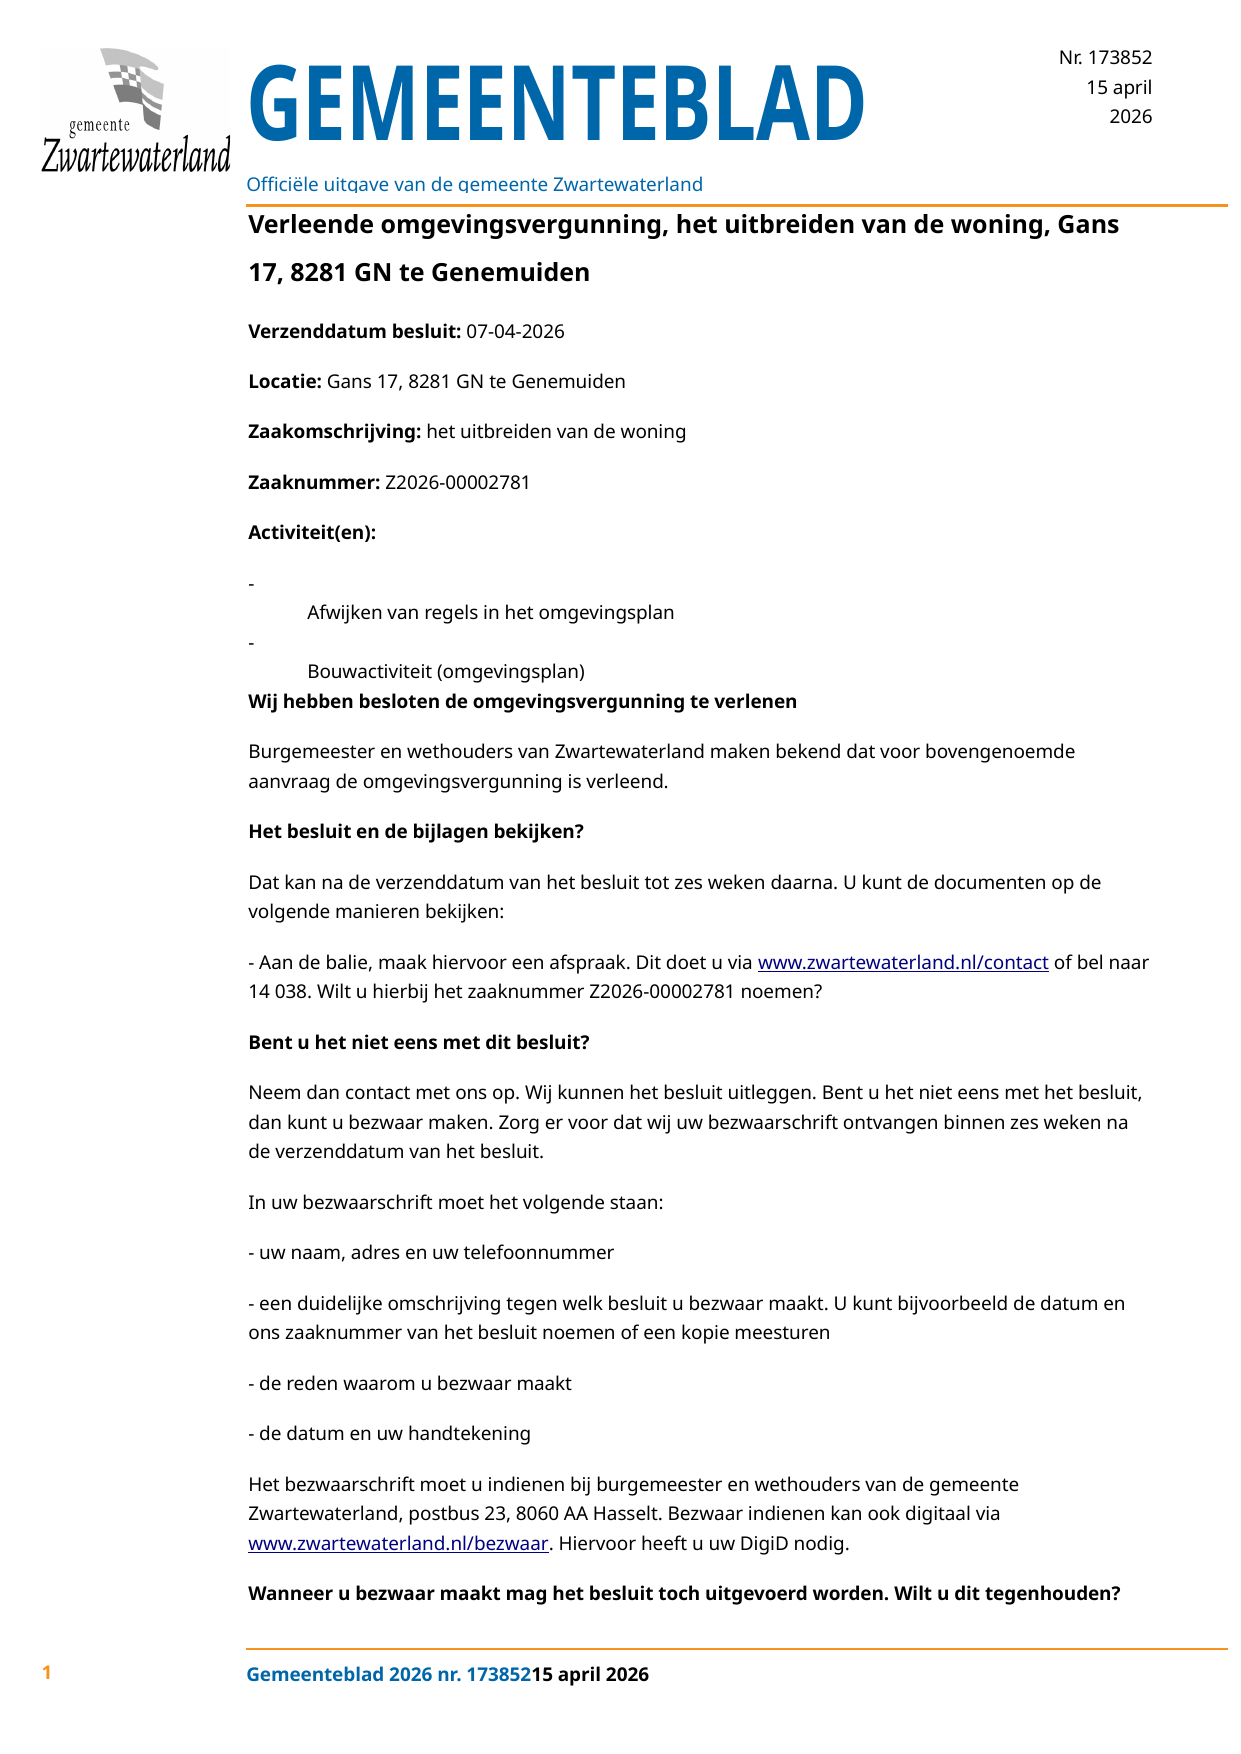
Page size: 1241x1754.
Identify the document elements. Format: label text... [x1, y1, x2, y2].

text - Aan de balie, maak hiervoor een afspraak. Dit doet u via www.zwartewaterland.nl/contact of bel naar 14 038. Wilt u hierbij het zaaknummer Z2026-00002781 noemen? [248, 949, 1152, 1004]
text Wij hebben besloten de omgevingsvergunning te verlenen [248, 688, 1152, 714]
text - uw naam, adres en uw telefoonnummer [248, 1239, 1152, 1265]
text - een duidelijke omschrijving tegen welk besluit u bezwaar maakt. U kunt bijvoorbeeld de datum en ons zaaknummer van het besluit noemen of een kopie meesturen [248, 1290, 1152, 1345]
text - de reden waarom u bezwaar maakt [248, 1370, 1152, 1396]
text Locatie: Gans 17, 8281 GN te Genemuiden [248, 368, 1152, 394]
text - de datum en uw handtekening [248, 1420, 1152, 1446]
text Het bezwaarschrift moet u indienen bij burgemeester en wethouders van de gemeente Zwartewaterland, postbus 23, 8060 AA Hasselt. Bezwaar indienen kan ook digitaal via www.zwartewaterland.nl/bezwaar. Hiervoor heeft u uw DigiD nodig. [248, 1471, 1152, 1556]
text In uw bezwaarschrift moet het volgende staan: [248, 1189, 1152, 1215]
text Verzenddatum besluit: 07-04-2026 [248, 318, 1152, 344]
picture [41, 47, 231, 172]
text Zaaknummer: Z2026-00002781 [248, 469, 1152, 495]
text Wanneer u bezwaar maakt mag het besluit toch uitgevoerd worden. Wilt u dit tegenhouden? [248, 1580, 1152, 1606]
text Activiteit(en): [248, 519, 1152, 545]
text Dat kan na de verzenddatum van het besluit tot zes weken daarna. U kunt de documenten op de volgende manieren bekijken: [248, 869, 1152, 924]
text Burgemeester en wethouders van Zwartewaterland maken bekend dat voor bovengenoemde aanvraag de omgevingsvergunning is verleend. [248, 739, 1152, 794]
text Het besluit en de bijlagen bekijken? [248, 819, 1152, 844]
text Neem dan contact met ons op. Wij kunnen het besluit uitleggen. Bent u het niet eens met het besluit, dan kunt u bezwaar maken. Zorg er voor dat wij uw bezwaarschrift ontvangen binnen zes weken na de verzenddatum van het besluit. [248, 1079, 1152, 1164]
text Verleende omgevingsvergunning, het uitbreiden van de woning, Gans 17, 8281 GN te Genemuiden [248, 207, 1152, 288]
list Afwijken van regels in het omgevingsplan [248, 599, 1152, 625]
text Zaakomschrijving: het uitbreiden van de woning [248, 419, 1152, 444]
text Bent u het niet eens met dit besluit? [248, 1029, 1152, 1055]
list Bouwactiviteit (omgevingsplan) [248, 659, 1152, 684]
